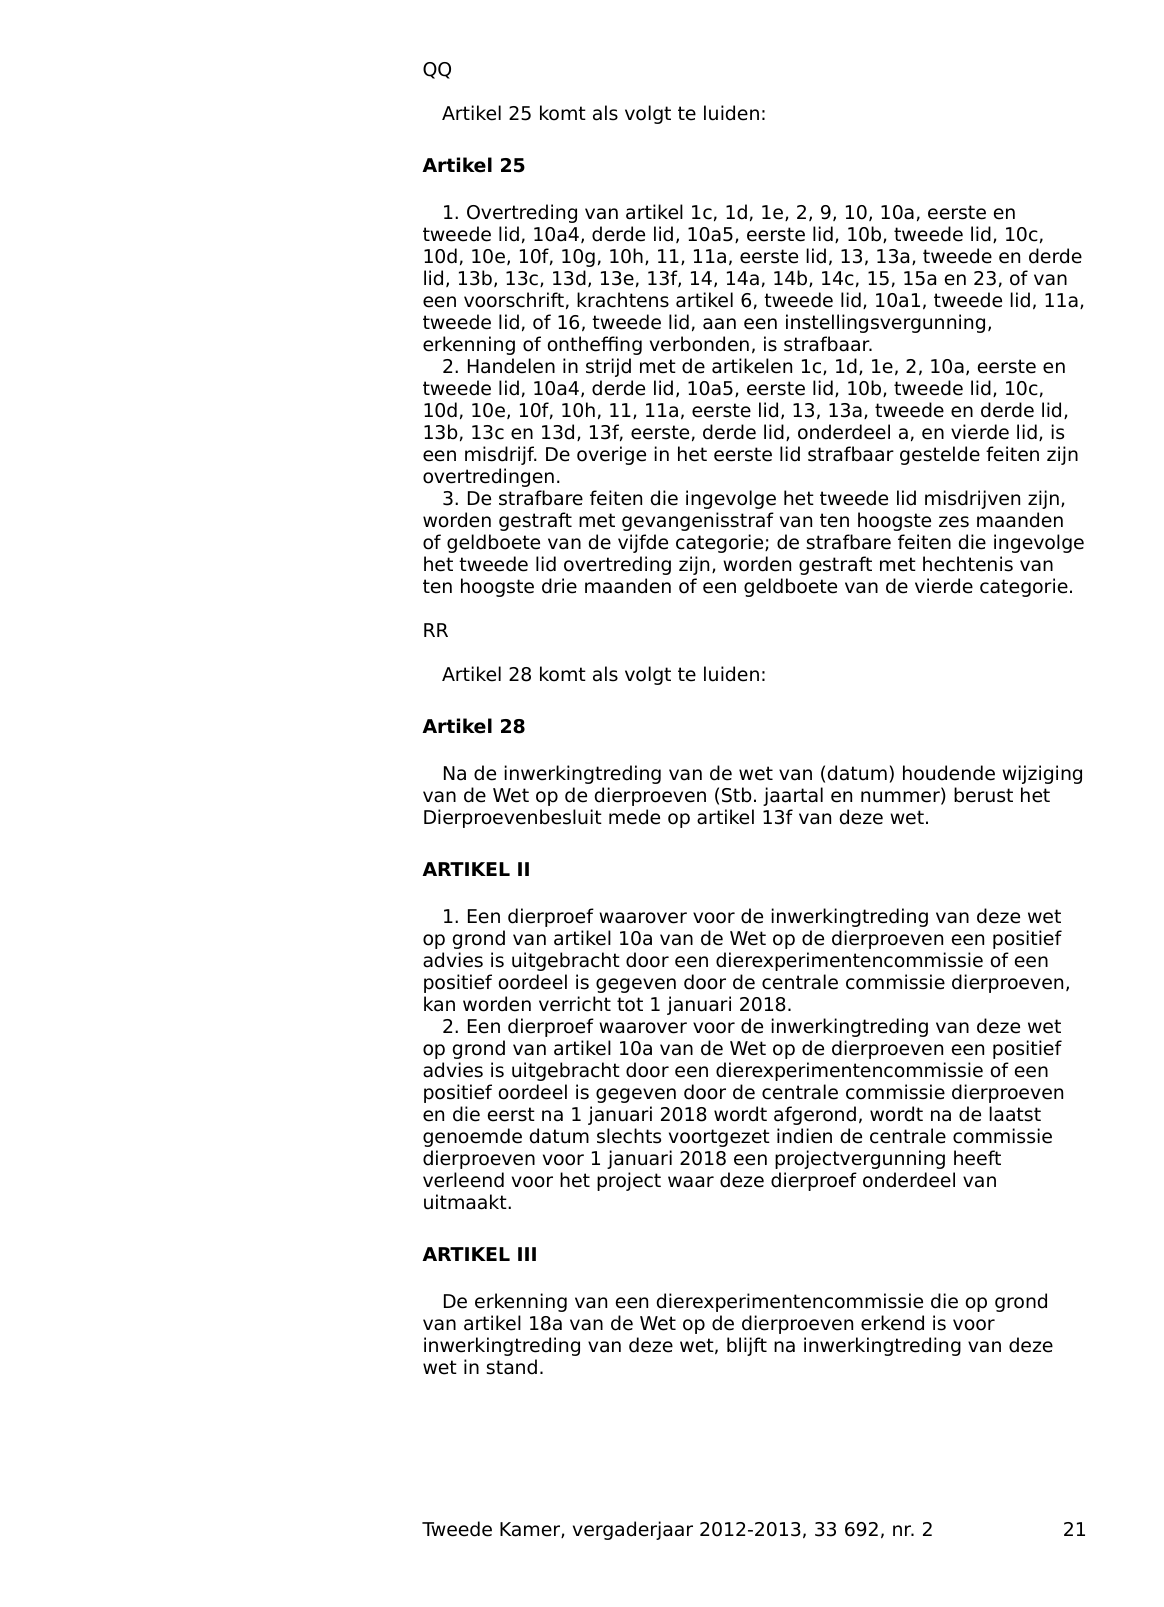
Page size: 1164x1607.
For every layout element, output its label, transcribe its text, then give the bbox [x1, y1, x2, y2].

text RR [422, 620, 1087, 642]
subtitle Artikel 25 [422, 155, 1087, 177]
text Na de inwerkingtreding van de wet van (datum) houdende wijziging van de Wet op de dierproeven (Stb. jaartal en nummer) berust het Dierproevenbesluit mede op artikel 13f van deze wet. [422, 763, 1087, 829]
text 2. Een dierproef waarover voor de inwerkingtreding van deze wet op grond van artikel 10a van de Wet op de dierproeven een positief advies is uitgebracht door een dierexperimentencommissie of een positief oordeel is gegeven door de centrale commissie dierproeven en die eerst na 1 januari 2018 wordt afgerond, wordt na de laatst genoemde datum slechts voortgezet indien de centrale commissie dierproeven voor 1 januari 2018 een projectvergunning heeft verleend voor het project waar deze dierproef onderdeel van uitmaakt. [422, 1016, 1087, 1214]
text 1. Een dierproef waarover voor de inwerkingtreding van deze wet op grond van artikel 10a van de Wet op de dierproeven een positief advies is uitgebracht door een dierexperimentencommissie of een positief oordeel is gegeven door de centrale commissie dierproeven, kan worden verricht tot 1 januari 2018. [422, 906, 1087, 1016]
text 3. De strafbare feiten die ingevolge het tweede lid misdrijven zijn, worden gestraft met gevangenisstraf van ten hoogste zes maanden of geldboete van de vijfde categorie; de strafbare feiten die ingevolge het tweede lid overtreding zijn, worden gestraft met hechtenis van ten hoogste drie maanden of een geldboete van de vierde categorie. [422, 488, 1087, 598]
text 2. Handelen in strijd met de artikelen 1c, 1d, 1e, 2, 10a, eerste en tweede lid, 10a4, derde lid, 10a5, eerste lid, 10b, tweede lid, 10c, 10d, 10e, 10f, 10h, 11, 11a, eerste lid, 13, 13a, tweede en derde lid, 13b, 13c en 13d, 13f, eerste, derde lid, onderdeel a, en vierde lid, is een misdrijf. De overige in het eerste lid strafbaar gestelde feiten zijn overtredingen. [422, 356, 1087, 488]
subtitle Artikel 28 [422, 716, 1087, 738]
text Artikel 28 komt als volgt te luiden: [422, 664, 1087, 686]
text QQ [422, 59, 1087, 81]
text De erkenning van een dierexperimentencommissie die op grond van artikel 18a van de Wet op de dierproeven erkend is voor inwerkingtreding van deze wet, blijft na inwerkingtreding van deze wet in stand. [422, 1291, 1087, 1379]
text 1. Overtreding van artikel 1c, 1d, 1e, 2, 9, 10, 10a, eerste en tweede lid, 10a4, derde lid, 10a5, eerste lid, 10b, tweede lid, 10c, 10d, 10e, 10f, 10g, 10h, 11, 11a, eerste lid, 13, 13a, tweede en derde lid, 13b, 13c, 13d, 13e, 13f, 14, 14a, 14b, 14c, 15, 15a en 23, of van een voorschrift, krachtens artikel 6, tweede lid, 10a1, tweede lid, 11a, tweede lid, of 16, tweede lid, aan een instellingsvergunning, erkenning of ontheffing verbonden, is strafbaar. [422, 202, 1087, 356]
subtitle ARTIKEL III [422, 1244, 1087, 1266]
text Artikel 25 komt als volgt te luiden: [422, 103, 1087, 125]
subtitle ARTIKEL II [422, 859, 1087, 881]
